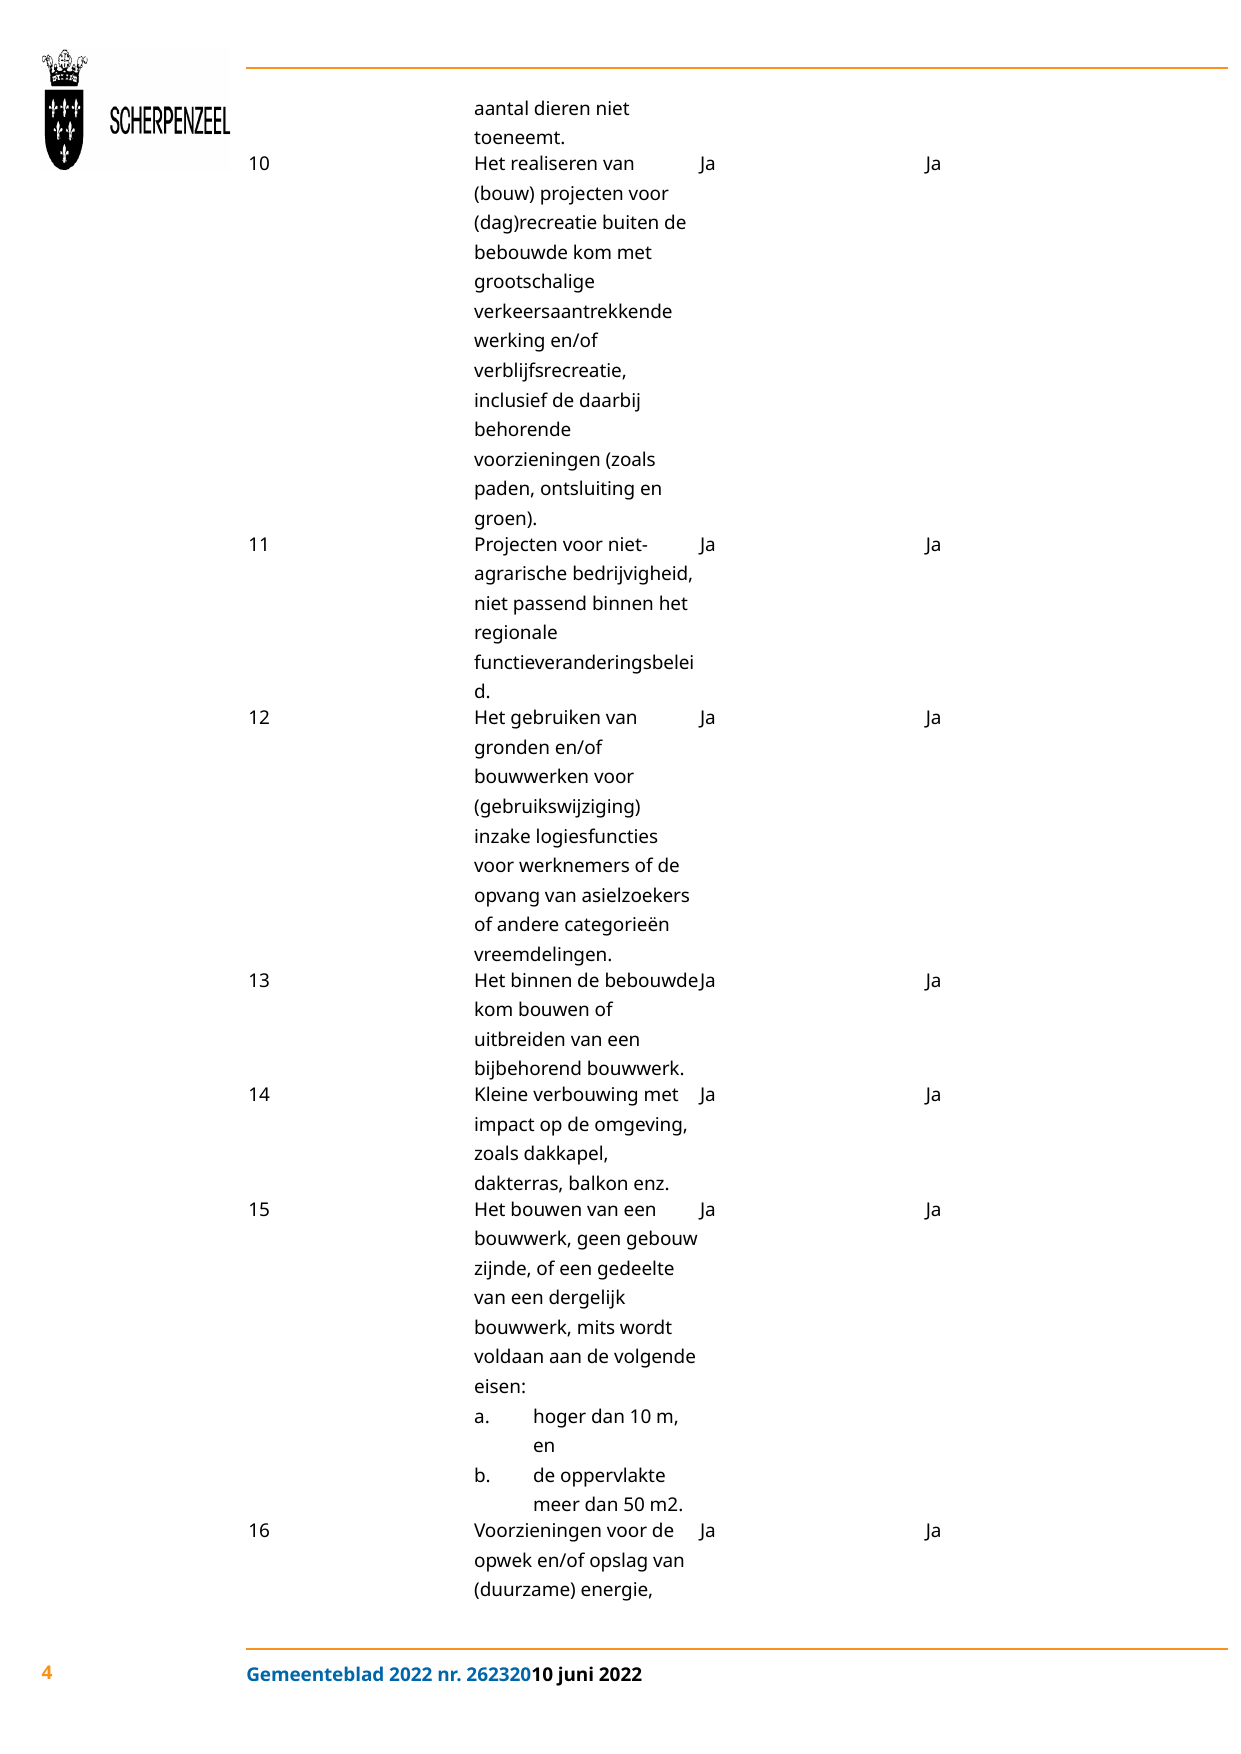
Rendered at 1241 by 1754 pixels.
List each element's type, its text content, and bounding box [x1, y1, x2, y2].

picture [41, 47, 231, 172]
table_cell Ja [700, 967, 926, 1081]
table_cell 16 [248, 1518, 474, 1602]
table_cell 10 [248, 150, 474, 531]
table_cell Ja [926, 705, 1152, 967]
table_cell Ja [926, 967, 1152, 1081]
table_cell Ja [926, 1196, 1152, 1517]
table_cell 13 [248, 967, 474, 1081]
table_cell Ja [926, 150, 1152, 531]
table_cell aantal dieren niet toeneemt. [474, 95, 700, 150]
table_cell [926, 95, 1152, 150]
table_cell Het binnen de bebouwde kom bouwen of uitbreiden van een bijbehorend bouwwerk. [474, 967, 700, 1081]
table_cell Het bouwen van een bouwwerk, geen gebouw zijnde, of een gedeelte van een dergelijk bouwwerk, mits wordt voldaan aan de volgende eisen: hoger dan 10 m, en de oppervlakte meer dan 50 m2. [474, 1196, 700, 1517]
table_cell 15 [248, 1196, 474, 1517]
table_cell Ja [700, 1196, 926, 1517]
table_cell Ja [926, 1081, 1152, 1196]
table_cell Ja [926, 531, 1152, 704]
table_cell [248, 95, 474, 150]
table_cell 11 [248, 531, 474, 704]
table_cell Het realiseren van (bouw) projecten voor (dag)recreatie buiten de bebouwde kom met grootschalige verkeersaantrekkende werking en/of verblijfsrecreatie, inclusief de daarbij behorende voorzieningen (zoals paden, ontsluiting en groen). [474, 150, 700, 531]
table_cell 12 [248, 705, 474, 967]
table_cell 14 [248, 1081, 474, 1196]
table_cell [700, 95, 926, 150]
table_cell Ja [700, 150, 926, 531]
table_cell Ja [700, 705, 926, 967]
table_cell Projecten voor niet-agrarische bedrijvigheid, niet passend binnen het regionale functieveranderingsbeleid. [474, 531, 700, 704]
table_cell Het gebruiken van gronden en/of bouwwerken voor (gebruikswijziging) inzake logiesfuncties voor werknemers of de opvang van asielzoekers of andere categorieën vreemdelingen. [474, 705, 700, 967]
table_cell Ja [700, 1081, 926, 1196]
table_cell Ja [700, 531, 926, 704]
table_cell Ja [926, 1518, 1152, 1602]
table_cell Ja [700, 1518, 926, 1602]
table_cell Kleine verbouwing met impact op de omgeving, zoals dakkapel, dakterras, balkon enz. [474, 1081, 700, 1196]
table_cell Voorzieningen voor de opwek en/of opslag van (duurzame) energie, [474, 1518, 700, 1602]
